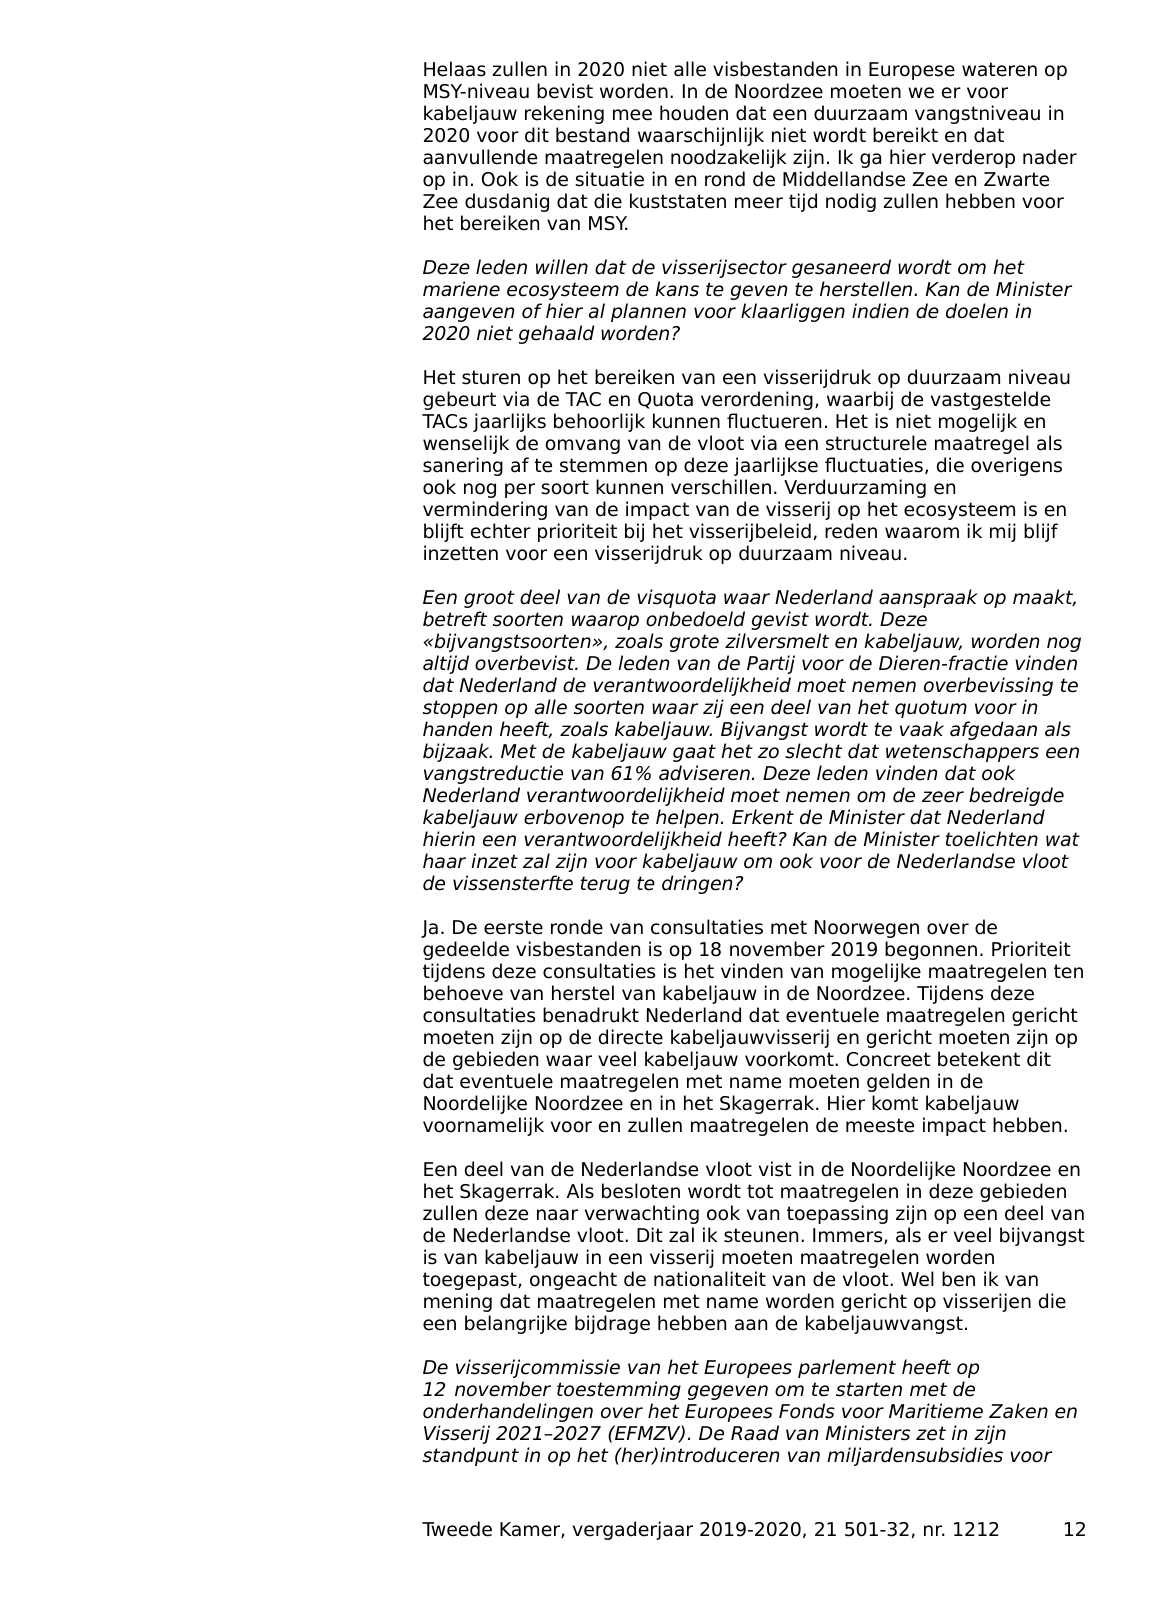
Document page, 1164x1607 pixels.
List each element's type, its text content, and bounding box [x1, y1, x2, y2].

text De visserijcommissie van het Europees parlement heeft op 12 november toestemming gegeven om te starten met de onderhandelingen over het Europees Fonds voor Maritieme Zaken en Visserij 2021–2027 (EFMZV). De Raad van Ministers zet in zijn standpunt in op het (her)introduceren van miljardensubsidies voor [422, 1357, 1087, 1467]
text Een groot deel van de visquota waar Nederland aanspraak op maakt, betreft soorten waarop onbedoeld gevist wordt. Deze «bijvangstsoorten», zoals grote zilversmelt en kabeljauw, worden nog altijd overbevist. De leden van de Partij voor de Dieren-fractie vinden dat Nederland de verantwoordelijkheid moet nemen overbevissing te stoppen op alle soorten waar zij een deel van het quotum voor in handen heeft, zoals kabeljauw. Bijvangst wordt te vaak afgedaan als bijzaak. Met de kabeljauw gaat het zo slecht dat wetenschappers een vangstreductie van 61% adviseren. Deze leden vinden dat ook Nederland verantwoordelijkheid moet nemen om de zeer bedreigde kabeljauw erbovenop te helpen. Erkent de Minister dat Nederland hierin een verantwoordelijkheid heeft? Kan de Minister toelichten wat haar inzet zal zijn voor kabeljauw om ook voor de Nederlandse vloot de vissensterfte terug te dringen? [422, 587, 1087, 895]
text Deze leden willen dat de visserijsector gesaneerd wordt om het mariene ecosysteem de kans te geven te herstellen. Kan de Minister aangeven of hier al plannen voor klaarliggen indien de doelen in 2020 niet gehaald worden? [422, 257, 1087, 345]
text Helaas zullen in 2020 niet alle visbestanden in Europese wateren op MSY-niveau bevist worden. In de Noordzee moeten we er voor kabeljauw rekening mee houden dat een duurzaam vangstniveau in 2020 voor dit bestand waarschijnlijk niet wordt bereikt en dat aanvullende maatregelen noodzakelijk zijn. Ik ga hier verderop nader op in. Ook is de situatie in en rond de Middellandse Zee en Zwarte Zee dusdanig dat die kuststaten meer tijd nodig zullen hebben voor het bereiken van MSY. [422, 59, 1087, 235]
text Het sturen op het bereiken van een visserijdruk op duurzaam niveau gebeurt via de TAC en Quota verordening, waarbij de vastgestelde TACs jaarlijks behoorlijk kunnen fluctueren. Het is niet mogelijk en wenselijk de omvang van de vloot via een structurele maatregel als sanering af te stemmen op deze jaarlijkse fluctuaties, die overigens ook nog per soort kunnen verschillen. Verduurzaming en vermindering van de impact van de visserij op het ecosysteem is en blijft echter prioriteit bij het visserijbeleid, reden waarom ik mij blijf inzetten voor een visserijdruk op duurzaam niveau. [422, 367, 1087, 565]
text Een deel van de Nederlandse vloot vist in de Noordelijke Noordzee en het Skagerrak. Als besloten wordt tot maatregelen in deze gebieden zullen deze naar verwachting ook van toepassing zijn op een deel van de Nederlandse vloot. Dit zal ik steunen. Immers, als er veel bijvangst is van kabeljauw in een visserij moeten maatregelen worden toegepast, ongeacht de nationaliteit van de vloot. Wel ben ik van mening dat maatregelen met name worden gericht op visserijen die een belangrijke bijdrage hebben aan de kabeljauwvangst. [422, 1159, 1087, 1335]
text Ja. De eerste ronde van consultaties met Noorwegen over de gedeelde visbestanden is op 18 november 2019 begonnen. Prioriteit tijdens deze consultaties is het vinden van mogelijke maatregelen ten behoeve van herstel van kabeljauw in de Noordzee. Tijdens deze consultaties benadrukt Nederland dat eventuele maatregelen gericht moeten zijn op de directe kabeljauwvisserij en gericht moeten zijn op de gebieden waar veel kabeljauw voorkomt. Concreet betekent dit dat eventuele maatregelen met name moeten gelden in de Noordelijke Noordzee en in het Skagerrak. Hier komt kabeljauw voornamelijk voor en zullen maatregelen de meeste impact hebben. [422, 917, 1087, 1137]
